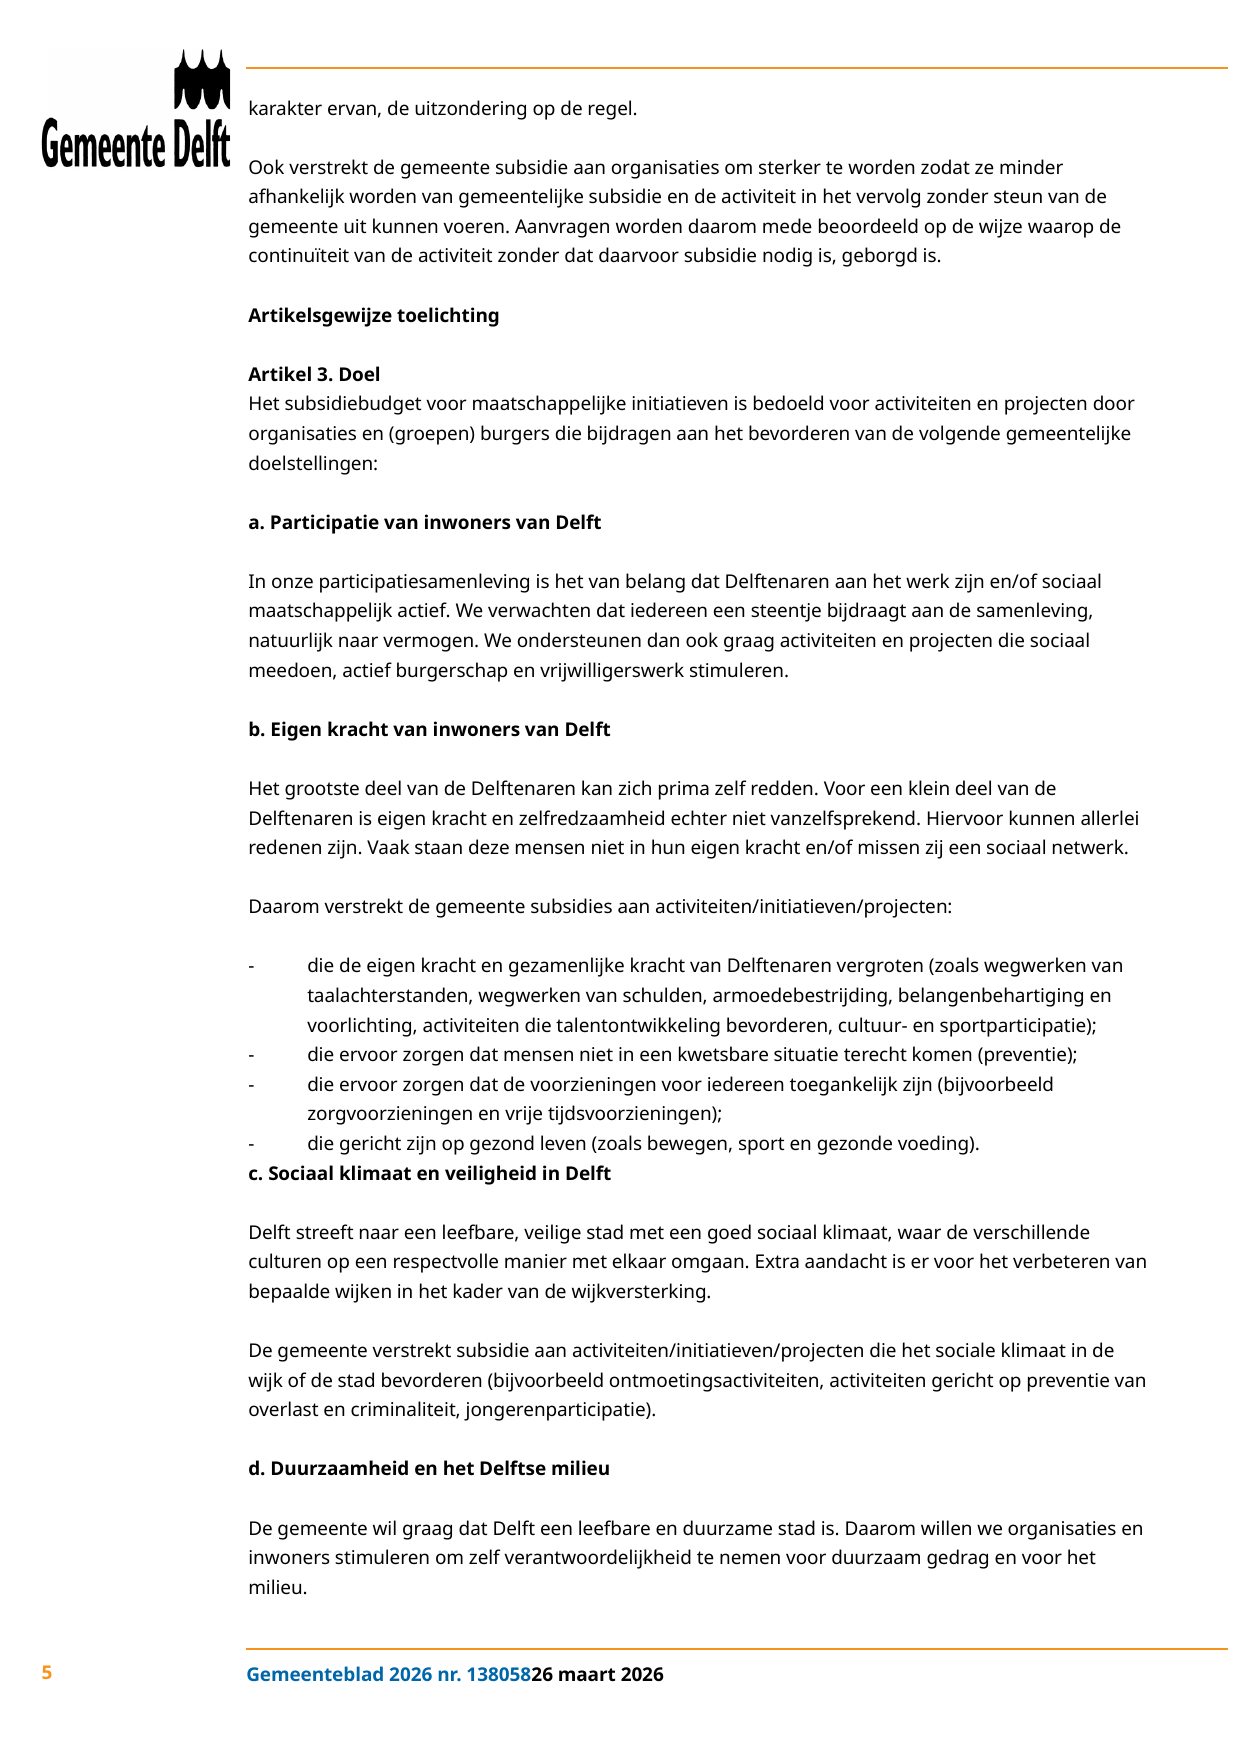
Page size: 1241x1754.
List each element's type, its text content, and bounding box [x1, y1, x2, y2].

text Delft streeft naar een leefbare, veilige stad met een goed sociaal klimaat, waar de verschillende culturen op een respectvolle manier met elkaar omgaan. Extra aandacht is er voor het verbeteren van bepaalde wijken in het kader van de wijkversterking. [248, 1219, 1152, 1304]
text Het grootste deel van de Delftenaren kan zich prima zelf redden. Voor een klein deel van de Delftenaren is eigen kracht en zelfredzaamheid echter niet vanzelfsprekend. Hiervoor kunnen allerlei redenen zijn. Vaak staan deze mensen niet in hun eigen kracht en/of missen zij een sociaal netwerk. [248, 775, 1152, 860]
text Het subsidiebudget voor maatschappelijke initiatieven is bedoeld voor activiteiten en projecten door organisaties en (groepen) burgers die bijdragen aan het bevorderen van de volgende gemeentelijke doelstellingen: [248, 391, 1152, 476]
text In onze participatiesamenleving is het van belang dat Delftenaren aan het werk zijn en/of sociaal maatschappelijk actief. We verwachten dat iedereen een steentje bijdraagt aan de samenleving, natuurlijk naar vermogen. We ondersteunen dan ook graag activiteiten en projecten die sociaal meedoen, actief burgerschap en vrijwilligerswerk stimuleren. [248, 568, 1152, 683]
picture [41, 47, 231, 172]
list die ervoor zorgen dat de voorzieningen voor iedereen toegankelijk zijn (bijvoorbeeld zorgvoorzieningen en vrije tijdsvoorzieningen); [248, 1071, 1152, 1126]
text d. Duurzaamheid en het Delftse milieu [248, 1456, 1152, 1481]
text Daarom verstrekt de gemeente subsidies aan activiteiten/initiatieven/projecten: [248, 893, 1152, 919]
text Artikel 3. Doel [248, 361, 1152, 387]
text Artikelsgewijze toelichting [248, 302, 1152, 328]
text De gemeente wil graag dat Delft een leefbare en duurzame stad is. Daarom willen we organisaties en inwoners stimuleren om zelf verantwoordelijkheid te nemen voor duurzaam gedrag en voor het milieu. [248, 1515, 1152, 1600]
text Ook verstrekt de gemeente subsidie aan organisaties om sterker te worden zodat ze minder afhankelijk worden van gemeentelijke subsidie en de activiteit in het vervolg zonder steun van de gemeente uit kunnen voeren. Aanvragen worden daarom mede beoordeeld op de wijze waarop de continuïteit van de activiteit zonder dat daarvoor subsidie nodig is, geborgd is. [248, 154, 1152, 268]
text karakter ervan, de uitzondering op de regel. [248, 95, 1152, 121]
list die de eigen kracht en gezamenlijke kracht van Delftenaren vergroten (zoals wegwerken van taalachterstanden, wegwerken van schulden, armoedebestrijding, belangenbehartiging en voorlichting, activiteiten die talentontwikkeling bevorderen, cultuur- en sportparticipatie); [248, 953, 1152, 1038]
text c. Sociaal klimaat en veiligheid in Delft [248, 1160, 1152, 1186]
text b. Eigen kracht van inwoners van Delft [248, 716, 1152, 742]
text De gemeente verstrekt subsidie aan activiteiten/initiatieven/projecten die het sociale klimaat in de wijk of de stad bevorderen (bijvoorbeeld ontmoetingsactiviteiten, activiteiten gericht op preventie van overlast en criminaliteit, jongerenparticipatie). [248, 1337, 1152, 1422]
list die gericht zijn op gezond leven (zoals bewegen, sport en gezonde voeding). [248, 1130, 1152, 1156]
text a. Participatie van inwoners van Delft [248, 509, 1152, 535]
list die ervoor zorgen dat mensen niet in een kwetsbare situatie terecht komen (preventie); [248, 1041, 1152, 1067]
